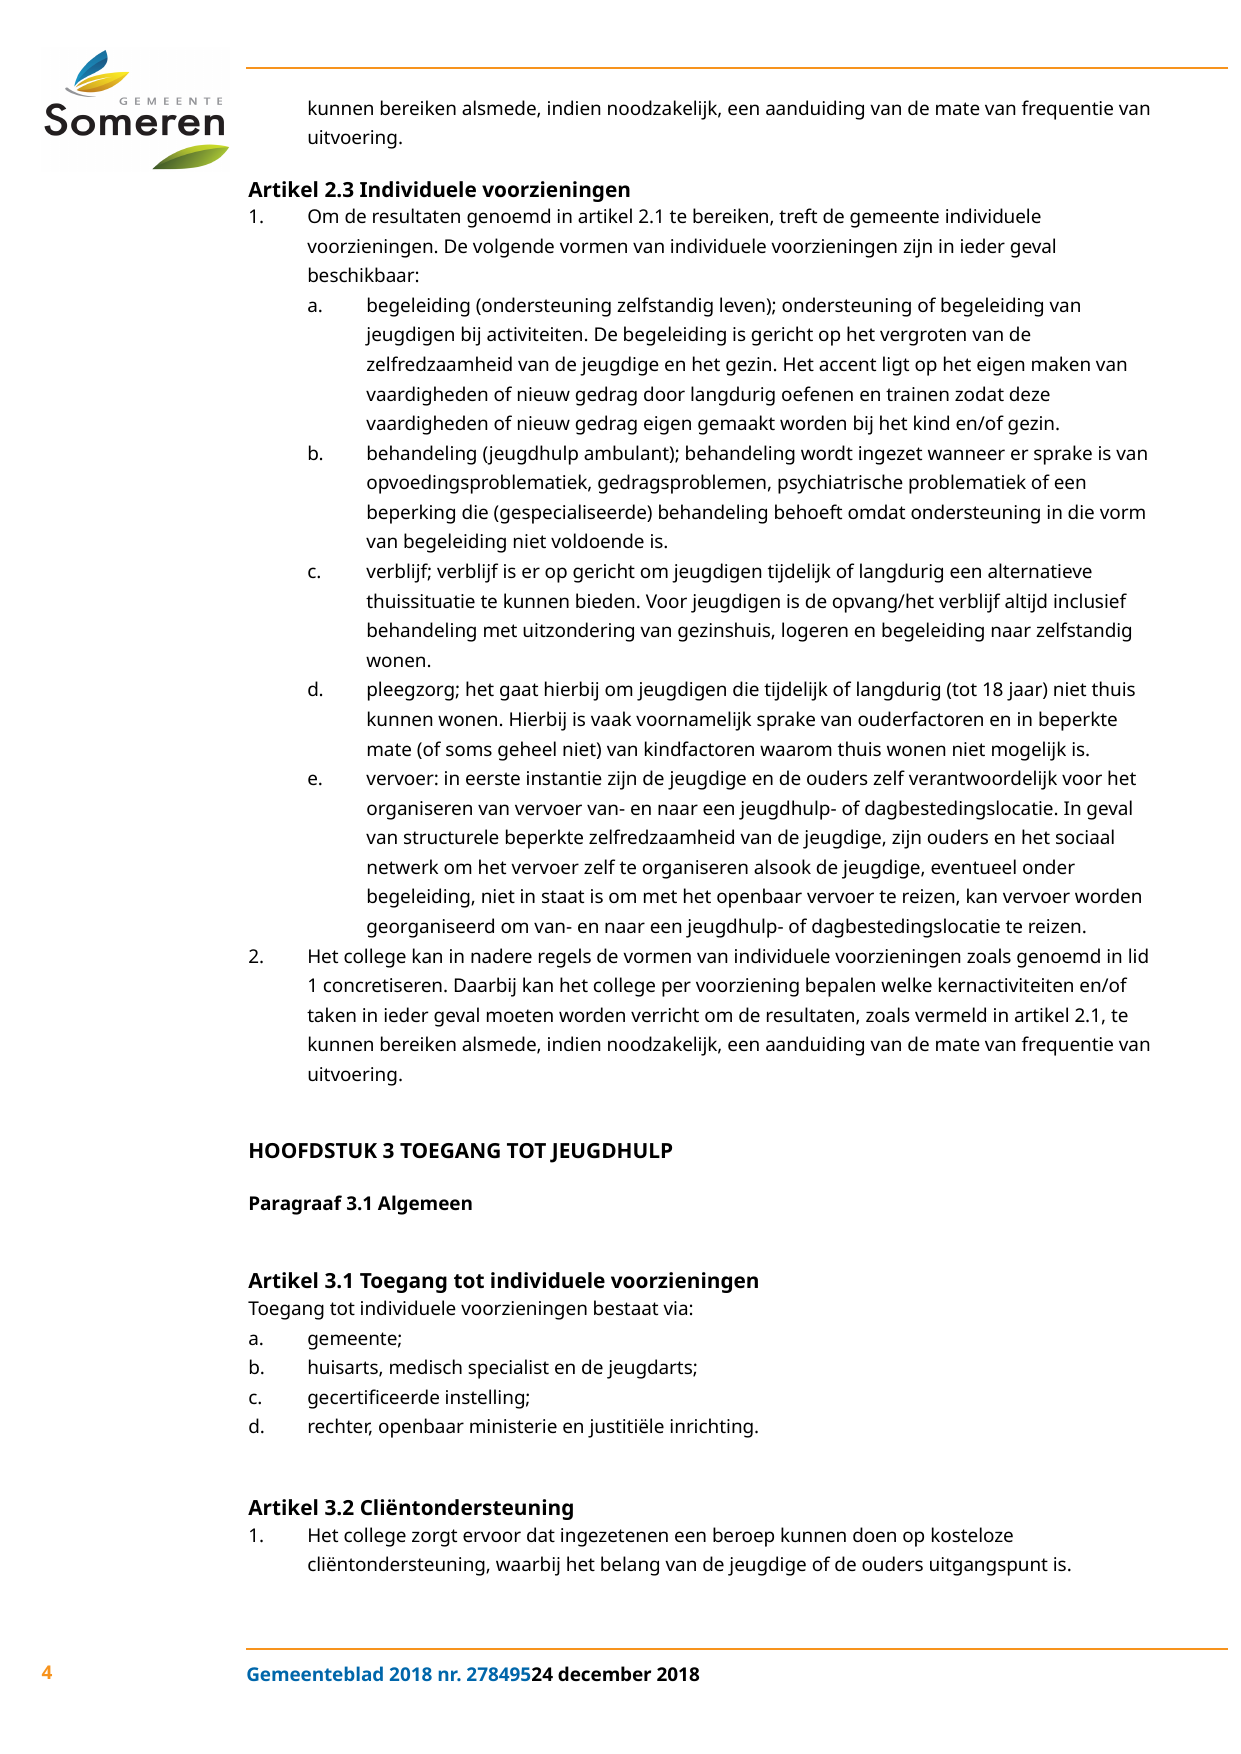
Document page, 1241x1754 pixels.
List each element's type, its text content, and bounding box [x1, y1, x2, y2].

text Artikel 2.3 Individuele voorzieningen [248, 175, 1152, 203]
list verblijf; verblijf is er op gericht om jeugdigen tijdelijk of langdurig een alternatieve thuissituatie te kunnen bieden. Voor jeugdigen is de opvang/het verblijf altijd inclusief behandeling met uitzondering van gezinshuis, logeren en begeleiding naar zelfstandig wonen. [307, 558, 1152, 673]
list gemeente; [248, 1325, 1152, 1350]
list gecertificeerde instelling; [248, 1384, 1152, 1409]
list Het college zorgt ervoor dat ingezetenen een beroep kunnen doen op kosteloze cliëntondersteuning, waarbij het belang van de jeugdige of de ouders uitgangspunt is. [248, 1522, 1152, 1577]
list rechter, openbaar ministerie en justitiële inrichting. [248, 1413, 1152, 1439]
text HOOFDSTUK 3 TOEGANG TOT JEUGDHULP [248, 1136, 1152, 1165]
list kunnen bereiken alsmede, indien noodzakelijk, een aanduiding van de mate van frequentie van uitvoering. [248, 95, 1152, 150]
text Artikel 3.2 Cliëntondersteuning [248, 1493, 1152, 1522]
list begeleiding (ondersteuning zelfstandig leven); ondersteuning of begeleiding van jeugdigen bij activiteiten. De begeleiding is gericht op het vergroten van de zelfredzaamheid van de jeugdige en het gezin. Het accent ligt op het eigen maken van vaardigheden of nieuw gedrag door langdurig oefenen en trainen zodat deze vaardigheden of nieuw gedrag eigen gemaakt worden bij het kind en/of gezin. [307, 292, 1152, 436]
text Paragraaf 3.1 Algemeen [248, 1191, 1152, 1216]
list behandeling (jeugdhulp ambulant); behandeling wordt ingezet wanneer er sprake is van opvoedingsproblematiek, gedragsproblemen, psychiatrische problematiek of een beperking die (gespecialiseerde) behandeling behoeft omdat ondersteuning in die vorm van begeleiding niet voldoende is. [307, 440, 1152, 554]
list pleegzorg; het gaat hierbij om jeugdigen die tijdelijk of langdurig (tot 18 jaar) niet thuis kunnen wonen. Hierbij is vaak voornamelijk sprake van ouderfactoren en in beperkte mate (of soms geheel niet) van kindfactoren waarom thuis wonen niet mogelijk is. [307, 677, 1152, 761]
text Toegang tot individuele voorzieningen bestaat via: [248, 1295, 1152, 1321]
list vervoer: in eerste instantie zijn de jeugdige en de ouders zelf verantwoordelijk voor het organiseren van vervoer van- en naar een jeugdhulp- of dagbestedingslocatie. In geval van structurele beperkte zelfredzaamheid van de jeugdige, zijn ouders en het sociaal netwerk om het vervoer zelf te organiseren alsook de jeugdige, eventueel onder begeleiding, niet in staat is om met het openbaar vervoer te reizen, kan vervoer worden georganiseerd om van- en naar een jeugdhulp- of dagbestedingslocatie te reizen. [307, 765, 1152, 939]
text Artikel 3.1 Toegang tot individuele voorzieningen [248, 1267, 1152, 1295]
list Het college kan in nadere regels de vormen van individuele voorzieningen zoals genoemd in lid 1 concretiseren. Daarbij kan het college per voorziening bepalen welke kernactiviteiten en/of taken in ieder geval moeten worden verricht om de resultaten, zoals vermeld in artikel 2.1, te kunnen bereiken alsmede, indien noodzakelijk, een aanduiding van de mate van frequentie van uitvoering. [248, 943, 1152, 1087]
picture [41, 47, 231, 172]
list Om de resultaten genoemd in artikel 2.1 te bereiken, treft de gemeente individuele voorzieningen. De volgende vormen van individuele voorzieningen zijn in ieder geval beschikbaar: [248, 203, 1152, 288]
list huisarts, medisch specialist en de jeugdarts; [248, 1354, 1152, 1380]
